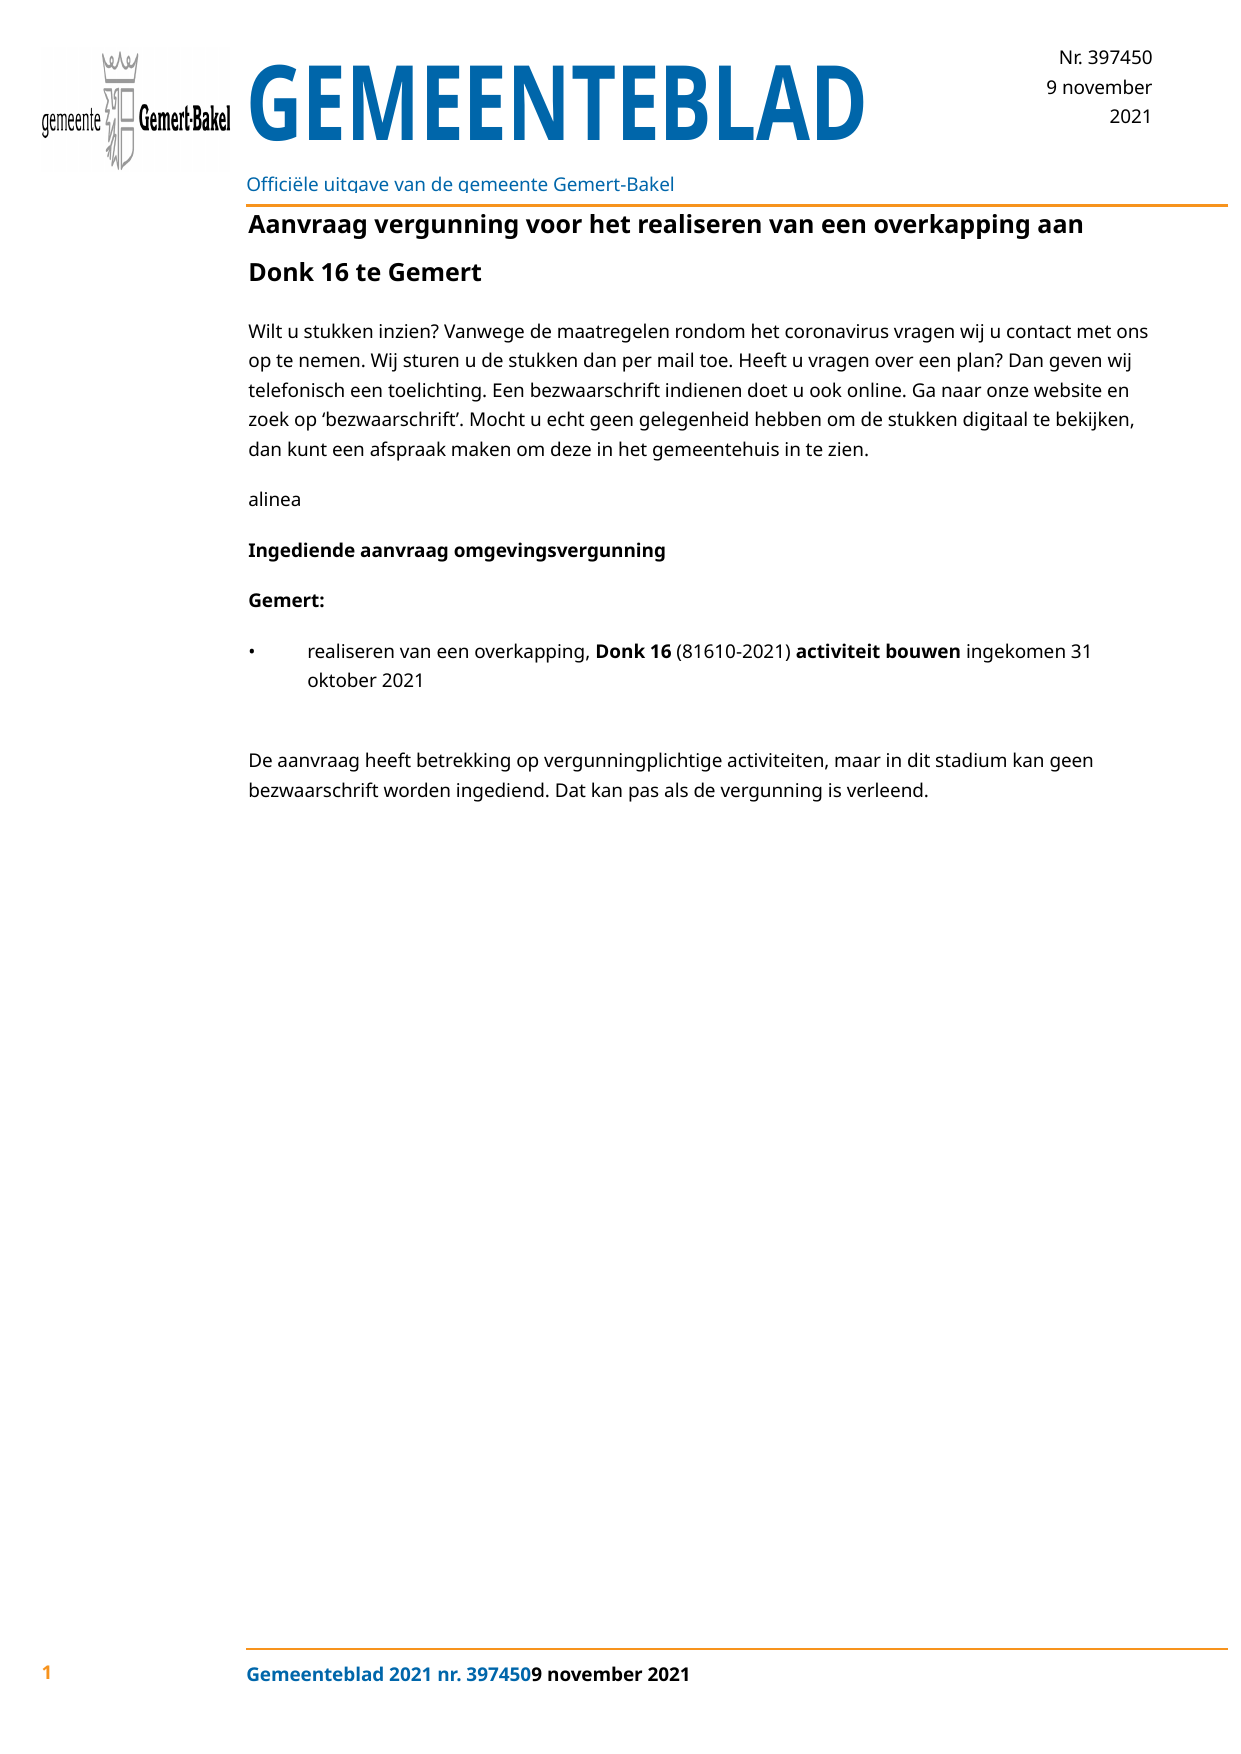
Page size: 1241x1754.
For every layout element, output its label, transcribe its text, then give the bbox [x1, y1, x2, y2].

picture [41, 47, 231, 172]
text Gemert: [248, 587, 1152, 613]
text alinea [248, 487, 1152, 512]
text Wilt u stukken inzien? Vanwege de maatregelen rondom het coronavirus vragen wij u contact met ons op te nemen. Wij sturen u de stukken dan per mail toe. Heeft u vragen over een plan? Dan geven wij telefonisch een toelichting. Een bezwaarschrift indienen doet u ook online. Ga naar onze website en zoek op ‘bezwaarschrift’. Mocht u echt geen gelegenheid hebben om de stukken digitaal te bekijken, dan kunt een afspraak maken om deze in het gemeentehuis in te zien. [248, 318, 1152, 462]
text Aanvraag vergunning voor het realiseren van een overkapping aan Donk 16 te Gemert [248, 207, 1152, 288]
text De aanvraag heeft betrekking op vergunningplichtige activiteiten, maar in dit stadium kan geen bezwaarschrift worden ingediend. Dat kan pas als de vergunning is verleend. [248, 747, 1152, 803]
text Ingediende aanvraag omgevingsvergunning [248, 537, 1152, 563]
list realiseren van een overkapping, Donk 16 (81610-2021) activiteit bouwen ingekomen 31 oktober 2021 [248, 638, 1152, 693]
